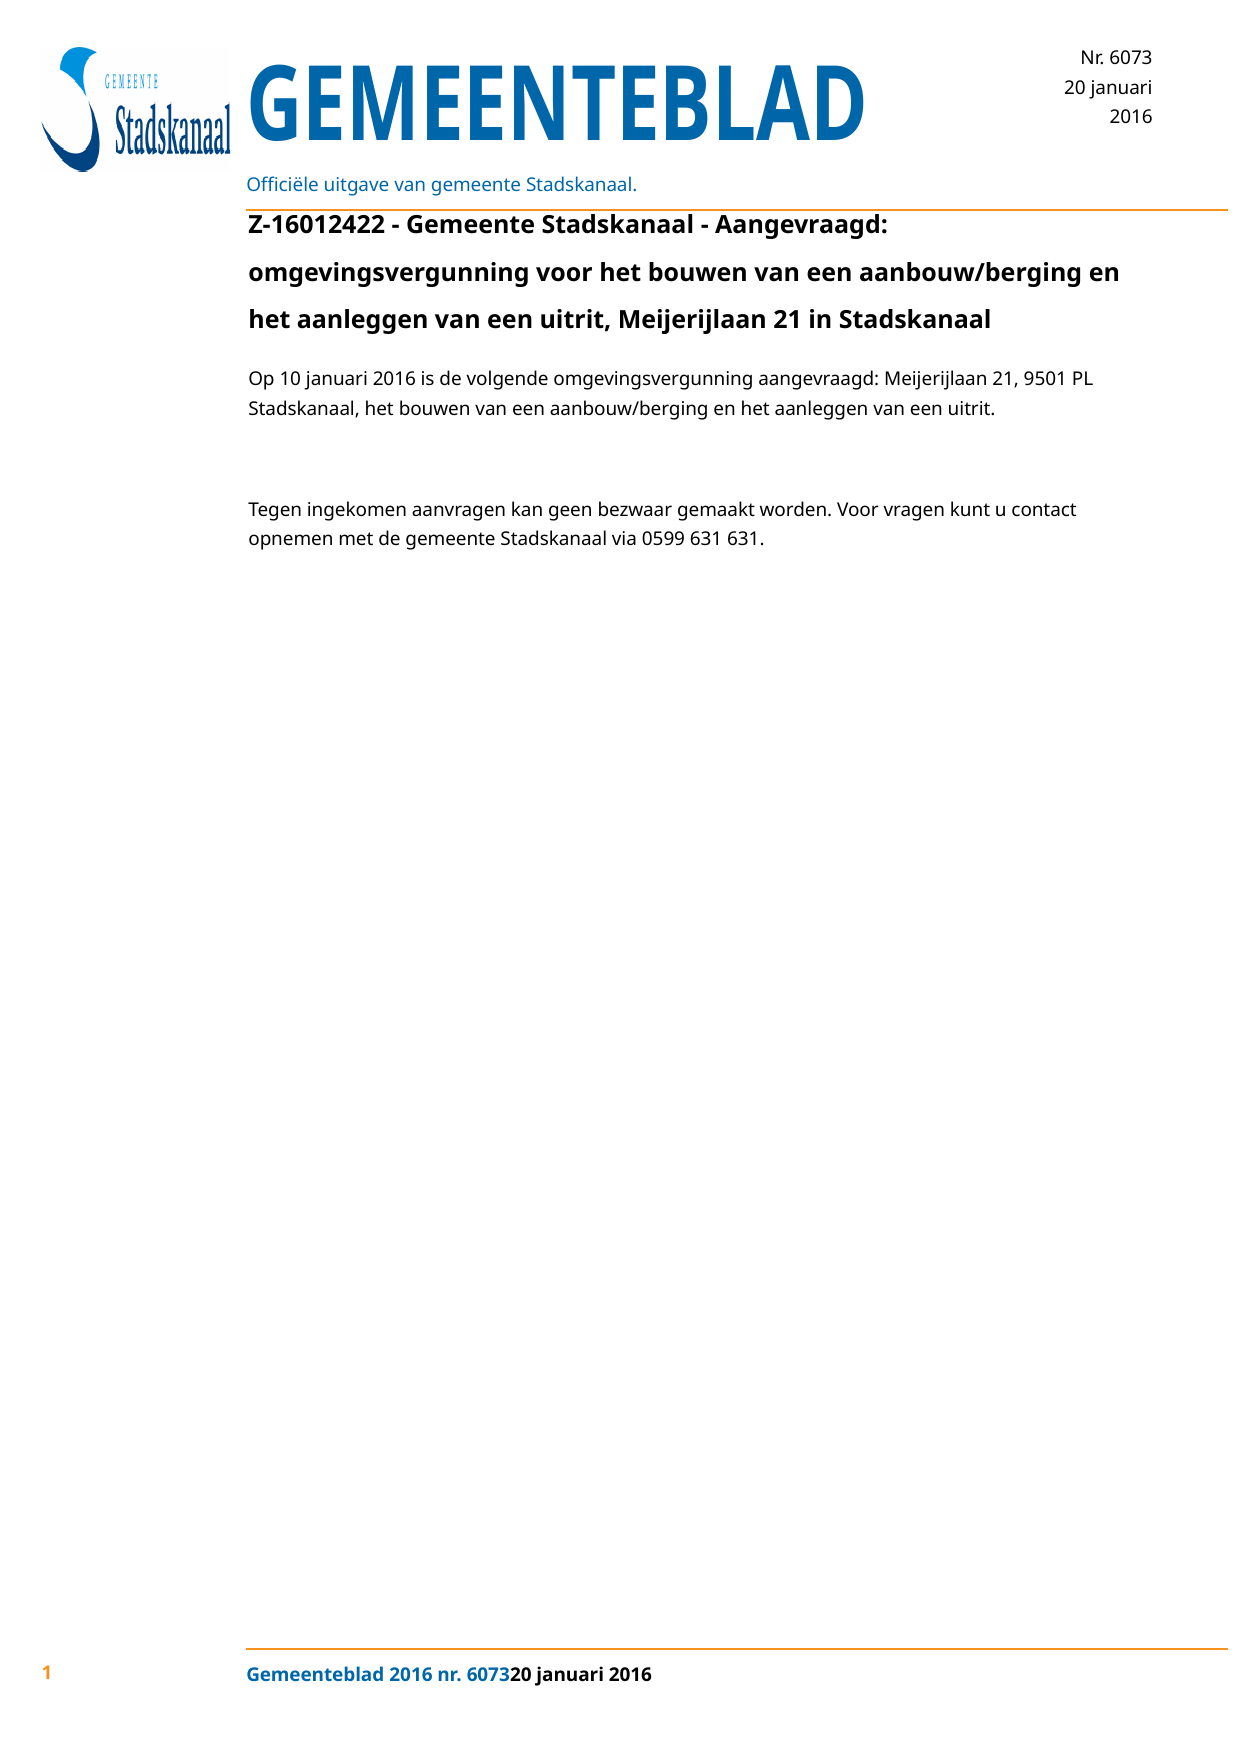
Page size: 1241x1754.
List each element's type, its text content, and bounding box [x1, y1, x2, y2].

picture [41, 47, 231, 172]
text Op 10 januari 2016 is de volgende omgevingsvergunning aangevraagd: Meijerijlaan 21, 9501 PL Stadskanaal, het bouwen van een aanbouw/berging en het aanleggen van een uitrit. [248, 366, 1152, 421]
text Tegen ingekomen aanvragen kan geen bezwaar gemaakt worden. Voor vragen kunt u contact opnemen met de gemeente Stadskanaal via 0599 631 631. [248, 496, 1152, 551]
text Z-16012422 - Gemeente Stadskanaal - Aangevraagd: omgevingsvergunning voor het bouwen van een aanbouw/berging en het aanleggen van een uitrit, Meijerijlaan 21 in Stadskanaal [248, 211, 1152, 336]
